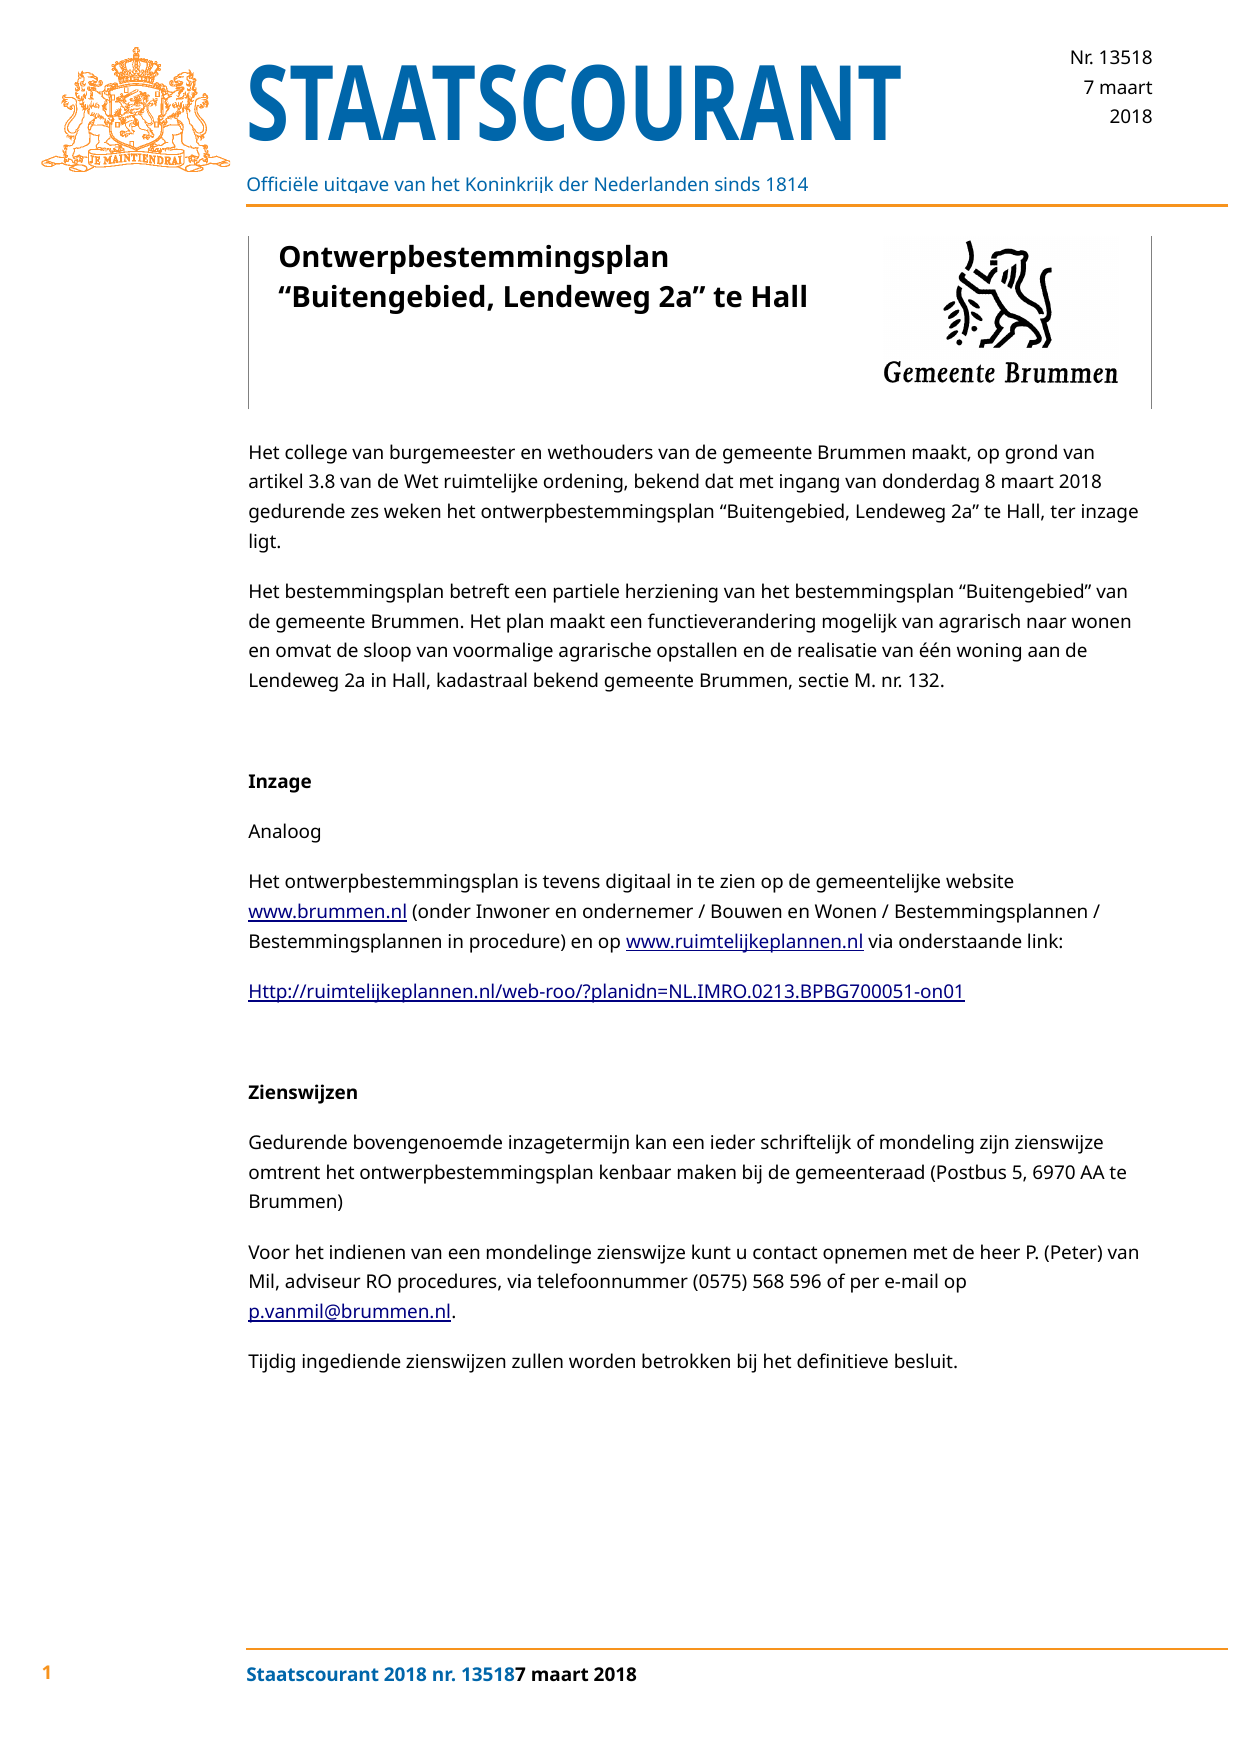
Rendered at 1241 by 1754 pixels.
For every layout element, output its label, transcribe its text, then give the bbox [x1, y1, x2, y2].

text Het bestemmingsplan betreft een partiele herziening van het bestemmingsplan “Buitengebied” van de gemeente Brummen. Het plan maakt een functieverandering mogelijk van agrarisch naar wonen en omvat de sloop van voormalige agrarische opstallen en de realisatie van één woning aan de Lendeweg 2a in Hall, kadastraal bekend gemeente Brummen, sectie M. nr. 132. [248, 578, 1152, 693]
picture [41, 47, 231, 172]
text Gedurende bovengenoemde inzagetermijn kan een ieder schriftelijk of mondeling zijn zienswijze omtrent het ontwerpbestemmingsplan kenbaar maken bij de gemeenteraad (Postbus 5, 6970 AA te Brummen) [248, 1129, 1152, 1214]
text Het college van burgemeester en wethouders van de gemeente Brummen maakt, op grond van artikel 3.8 van de Wet ruimtelijke ordening, bekend dat met ingang van donderdag 8 maart 2018 gedurende zes weken het ontwerpbestemmingsplan “Buitengebied, Lendeweg 2a” te Hall, ter inzage ligt. [248, 439, 1152, 553]
text Tijdig ingediende zienswijzen zullen worden betrokken bij het definitieve besluit. [248, 1349, 1152, 1374]
picture [882, 236, 1119, 384]
text Analoog [248, 818, 1152, 844]
text Inzage [248, 768, 1152, 793]
text Het ontwerpbestemmingsplan is tevens digitaal in te zien op de gemeentelijke website www.brummen.nl (onder Inwoner en ondernemer / Bouwen en Wonen / Bestemmingsplannen / Bestemmingsplannen in procedure) en op www.ruimtelijkeplannen.nl via onderstaande link: [248, 869, 1152, 953]
table_header [850, 236, 1151, 409]
text Http://ruimtelijkeplannen.nl/web-roo/?planidn=NL.IMRO.0213.BPBG700051-on01 [248, 978, 1152, 1004]
table_header Ontwerpbestemmingsplan “Buitengebied, Lendeweg 2a” te Hall [249, 236, 850, 409]
text Zienswijzen [248, 1079, 1152, 1105]
text Voor het indienen van een mondelinge zienswijze kunt u contact opnemen met de heer P. (Peter) van Mil, adviseur RO procedures, via telefoonnummer (0575) 568 596 of per e-mail op p.vanmil@brummen.nl. [248, 1239, 1152, 1324]
